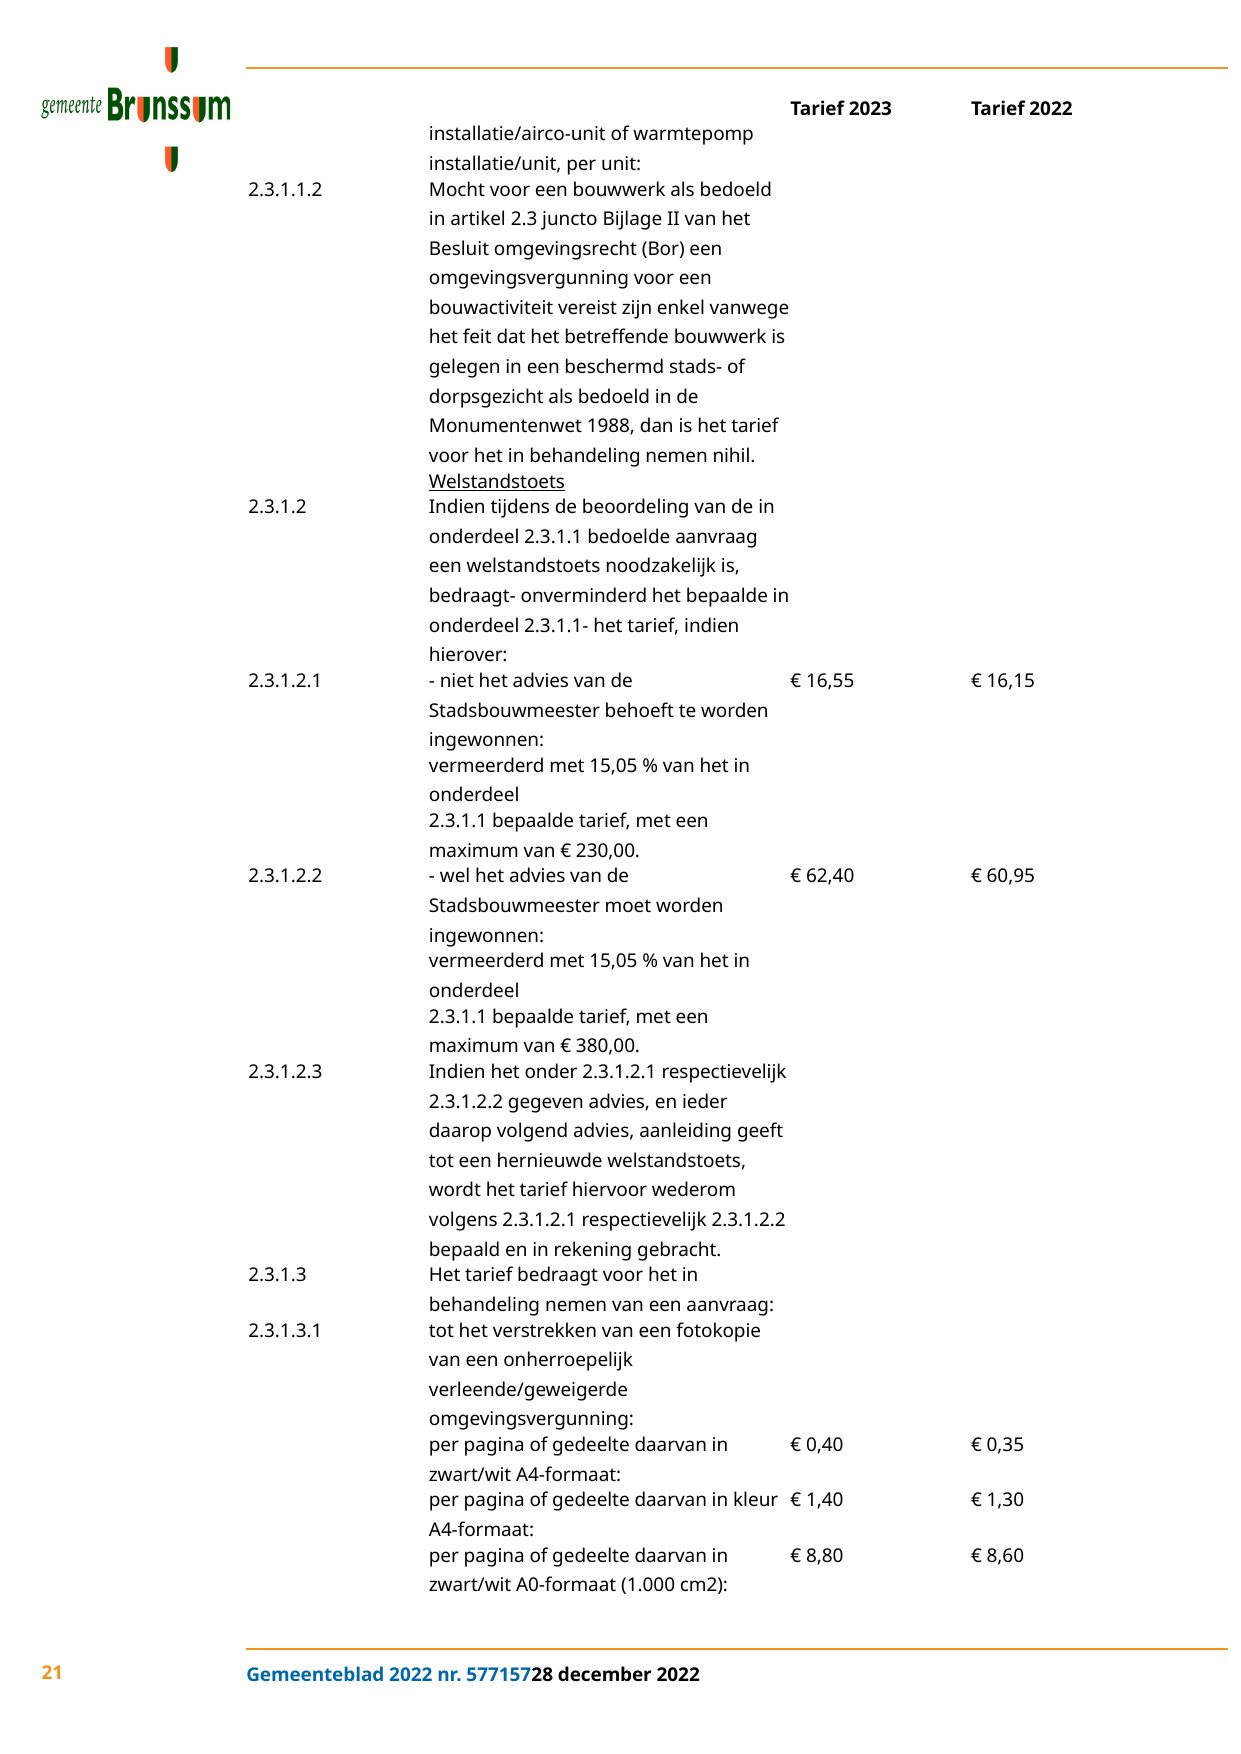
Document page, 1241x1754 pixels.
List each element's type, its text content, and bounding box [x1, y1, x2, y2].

table_header [248, 95, 429, 121]
table_cell [790, 1261, 971, 1317]
table_cell 2.3.1.3 [248, 1261, 429, 1317]
table_cell - wel het advies van de Stadsbouwmeester moet worden ingewonnen: [429, 863, 790, 948]
table_cell per pagina of gedeelte daarvan in zwart/wit A4-formaat: [429, 1431, 790, 1487]
table_cell Mocht voor een bouwwerk als bedoeld in artikel 2.3 juncto Bijlage II van het Besluit omgevingsrecht (Bor) een omgevingsvergunning voor een bouwactiviteit vereist zijn enkel vanwege het feit dat het betreffende bouwwerk is gelegen in een beschermd stads- of dorpsgezicht als bedoeld in de Monumentenwet 1988, dan is het tarief voor het in behandeling nemen nihil. [429, 176, 790, 468]
table_cell Het tarief bedraagt voor het in behandeling nemen van een aanvraag: [429, 1261, 790, 1317]
table_header Tarief 2023 [790, 95, 971, 121]
table_cell [971, 176, 1152, 468]
table_cell [790, 1003, 971, 1058]
table_cell € 62,40 [790, 863, 971, 948]
table_cell [248, 1487, 429, 1542]
table_cell [790, 468, 971, 493]
table_cell € 8,80 [790, 1542, 971, 1597]
table_cell [790, 1058, 971, 1261]
table_cell [971, 948, 1152, 1003]
table_cell 2.3.1.2.2 [248, 863, 429, 948]
table_cell [248, 1542, 429, 1597]
table_cell [790, 948, 971, 1003]
table_cell [971, 1058, 1152, 1261]
table_cell [971, 1003, 1152, 1058]
table_cell [790, 121, 971, 176]
table_cell -- [971, 121, 1152, 176]
table_cell [248, 752, 429, 807]
table_cell € 0,35 [971, 1431, 1152, 1487]
table_cell per pagina of gedeelte daarvan in zwart/wit A0-formaat (1.000 cm2): [429, 1542, 790, 1597]
table_cell 2.3.1.2 [248, 494, 429, 667]
table_cell € 1,30 [971, 1487, 1152, 1542]
table_cell 2.3.1.1 bepaalde tarief, met een maximum van € 230,00. [429, 808, 790, 863]
table_cell [790, 1317, 971, 1431]
table_cell [790, 808, 971, 863]
table_cell [971, 808, 1152, 863]
table_cell [248, 468, 429, 493]
table_cell € 60,95 [971, 863, 1152, 948]
table_cell Indien tijdens de beoordeling van de in onderdeel 2.3.1.1 bedoelde aanvraag een welstandstoets noodzakelijk is, bedraagt- onverminderd het bepaalde in onderdeel 2.3.1.1- het tarief, indien hierover: [429, 494, 790, 667]
table_cell [248, 948, 429, 1003]
table_header Tarief 2022 [971, 95, 1152, 121]
table_cell [248, 1431, 429, 1487]
table_cell 2.3.1.2.1 [248, 667, 429, 752]
table_cell [971, 494, 1152, 667]
table_cell Indien het onder 2.3.1.2.1 respectievelijk 2.3.1.2.2 gegeven advies, en ieder daarop volgend advies, aanleiding geeft tot een hernieuwde welstandstoets, wordt het tarief hiervoor wederom volgens 2.3.1.2.1 respectievelijk 2.3.1.2.2 bepaald en in rekening gebracht. [429, 1058, 790, 1261]
table_cell Welstandstoets [429, 468, 790, 493]
table_cell [971, 468, 1152, 493]
table_cell [971, 1317, 1152, 1431]
table_cell [971, 1261, 1152, 1317]
table_cell [971, 752, 1152, 807]
table_header [429, 95, 790, 121]
table_cell per pagina of gedeelte daarvan in kleur A4-formaat: [429, 1487, 790, 1542]
table_cell [248, 121, 429, 176]
table_cell € 16,55 [790, 667, 971, 752]
table_cell € 1,40 [790, 1487, 971, 1542]
table_cell € 8,60 [971, 1542, 1152, 1597]
table_cell 2.3.1.3.1 [248, 1317, 429, 1431]
table_cell installatie/airco-unit of warmtepomp installatie/unit, per unit: [429, 121, 790, 176]
table_cell 2.3.1.1 bepaalde tarief, met een maximum van € 380,00. [429, 1003, 790, 1058]
table_cell 2.3.1.2.3 [248, 1058, 429, 1261]
table_cell [248, 808, 429, 863]
table_cell [790, 752, 971, 807]
table_cell € 16,15 [971, 667, 1152, 752]
table_cell [790, 494, 971, 667]
table_cell 2.3.1.1.2 [248, 176, 429, 468]
table_cell tot het verstrekken van een fotokopie van een onherroepelijk verleende/geweigerde omgevingsvergunning: [429, 1317, 790, 1431]
table_cell [248, 1003, 429, 1058]
table_cell - niet het advies van de Stadsbouwmeester behoeft te worden ingewonnen: [429, 667, 790, 752]
picture [41, 47, 231, 172]
table_cell [790, 176, 971, 468]
table_cell vermeerderd met 15,05 % van het in onderdeel [429, 752, 790, 807]
table_cell vermeerderd met 15,05 % van het in onderdeel [429, 948, 790, 1003]
table_cell € 0,40 [790, 1431, 971, 1487]
